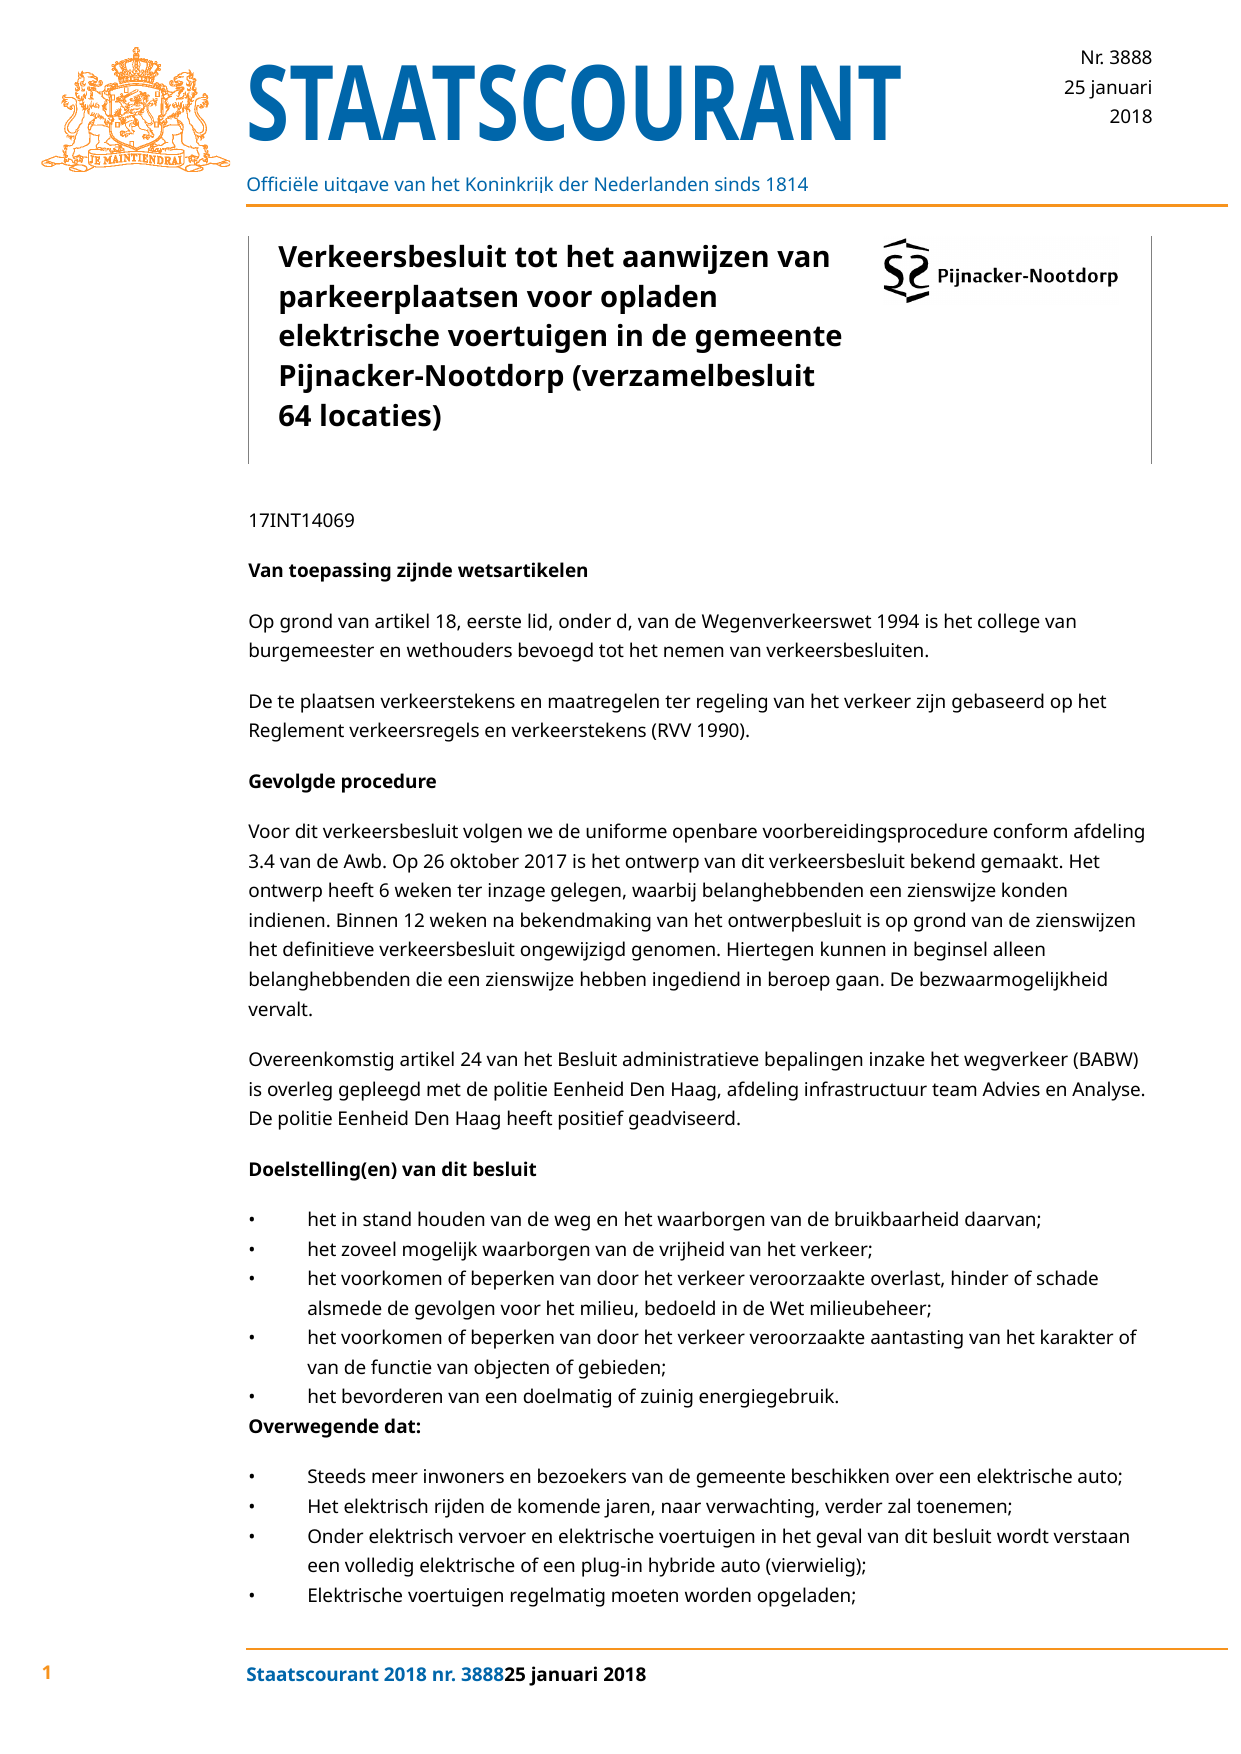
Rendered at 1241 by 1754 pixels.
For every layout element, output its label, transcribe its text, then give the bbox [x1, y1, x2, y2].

list het voorkomen of beperken van door het verkeer veroorzaakte aantasting van het karakter of van de functie van objecten of gebieden; [248, 1324, 1152, 1380]
table_header Verkeersbesluit tot het aanwijzen van parkeerplaatsen voor opladen elektrische voertuigen in de gemeente Pijnacker-Nootdorp (verzamelbesluit 64 locaties) [249, 236, 850, 464]
text Gevolgde procedure [248, 768, 1152, 793]
picture [41, 47, 231, 172]
list het in stand houden van de weg en het waarborgen van de bruikbaarheid daarvan; [248, 1206, 1152, 1232]
text Voor dit verkeersbesluit volgen we de uniforme openbare voorbereidingsprocedure conform afdeling 3.4 van de Awb. Op 26 oktober 2017 is het ontwerp van dit verkeersbesluit bekend gemaakt. Het ontwerp heeft 6 weken ter inzage gelegen, waarbij belanghebbenden een zienswijze konden indienen. Binnen 12 weken na bekendmaking van het ontwerpbesluit is op grond van de zienswijzen het definitieve verkeersbesluit ongewijzigd genomen. Hiertegen kunnen in beginsel alleen belanghebbenden die een zienswijze hebben ingediend in beroep gaan. De bezwaarmogelijkheid vervalt. [248, 818, 1152, 1021]
list Onder elektrisch vervoer en elektrische voertuigen in het geval van dit besluit wordt verstaan een volledig elektrische of een plug-in hybride auto (vierwielig); [248, 1523, 1152, 1578]
table_header [850, 236, 1151, 464]
list Het elektrisch rijden de komende jaren, naar verwachting, verder zal toenemen; [248, 1493, 1152, 1519]
text Op grond van artikel 18, eerste lid, onder d, van de Wegenverkeerswet 1994 is het college van burgemeester en wethouders bevoegd tot het nemen van verkeersbesluiten. [248, 608, 1152, 663]
text Overwegende dat: [248, 1413, 1152, 1439]
picture [882, 236, 1119, 305]
text 17INT14069 [248, 507, 1152, 533]
list het voorkomen of beperken van door het verkeer veroorzaakte overlast, hinder of schade alsmede de gevolgen voor het milieu, bedoeld in de Wet milieubeheer; [248, 1265, 1152, 1321]
text Doelstelling(en) van dit besluit [248, 1156, 1152, 1181]
list Elektrische voertuigen regelmatig moeten worden opgeladen; [248, 1582, 1152, 1608]
list het zoveel mogelijk waarborgen van de vrijheid van het verkeer; [248, 1236, 1152, 1261]
text Overeenkomstig artikel 24 van het Besluit administratieve bepalingen inzake het wegverkeer (BABW) is overleg gepleegd met de politie Eenheid Den Haag, afdeling infrastructuur team Advies en Analyse. De politie Eenheid Den Haag heeft positief geadviseerd. [248, 1046, 1152, 1131]
list Steeds meer inwoners en bezoekers van de gemeente beschikken over een elektrische auto; [248, 1464, 1152, 1489]
list het bevorderen van een doelmatig of zuinig energiegebruik. [248, 1384, 1152, 1409]
text Van toepassing zijnde wetsartikelen [248, 557, 1152, 583]
text De te plaatsen verkeerstekens en maatregelen ter regeling van het verkeer zijn gebaseerd op het Reglement verkeersregels en verkeerstekens (RVV 1990). [248, 688, 1152, 743]
